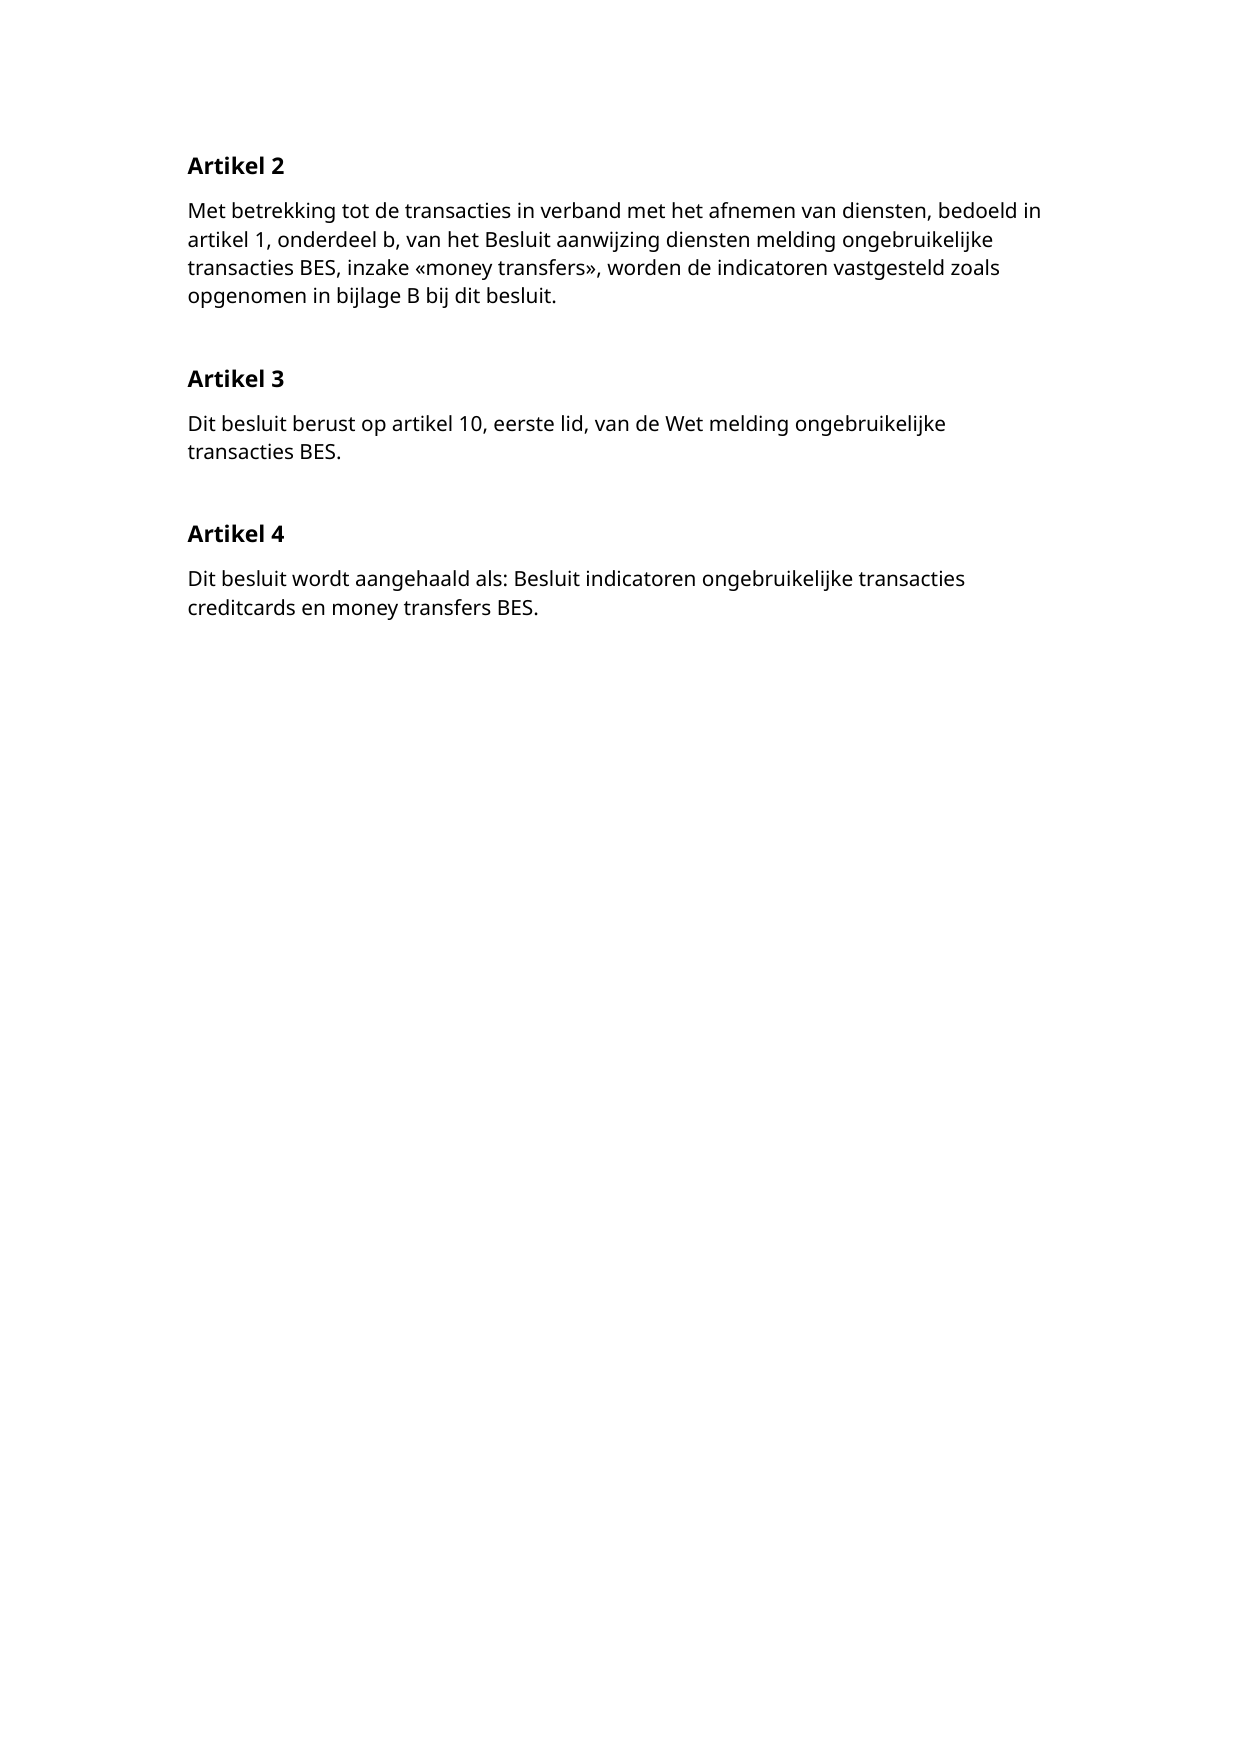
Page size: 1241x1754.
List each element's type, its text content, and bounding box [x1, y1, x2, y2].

subtitle Artikel 2 [187, 150, 1053, 181]
text Met betrekking tot de transacties in verband met het afnemen van diensten, bedoeld in artikel 1, onderdeel b, van het Besluit aanwijzing diensten melding ongebruikelijke transacties BES, inzake «money transfers», worden de indicatoren vastgesteld zoals opgenomen in bijlage B bij dit besluit. [187, 196, 1053, 310]
text Dit besluit wordt aangehaald als: Besluit indicatoren ongebruikelijke transacties creditcards en money transfers BES. [187, 564, 1053, 621]
subtitle Artikel 4 [187, 518, 1053, 549]
subtitle Artikel 3 [187, 362, 1053, 394]
text Dit besluit berust op artikel 10, eerste lid, van de Wet melding ongebruikelijke transacties BES. [187, 409, 1053, 466]
